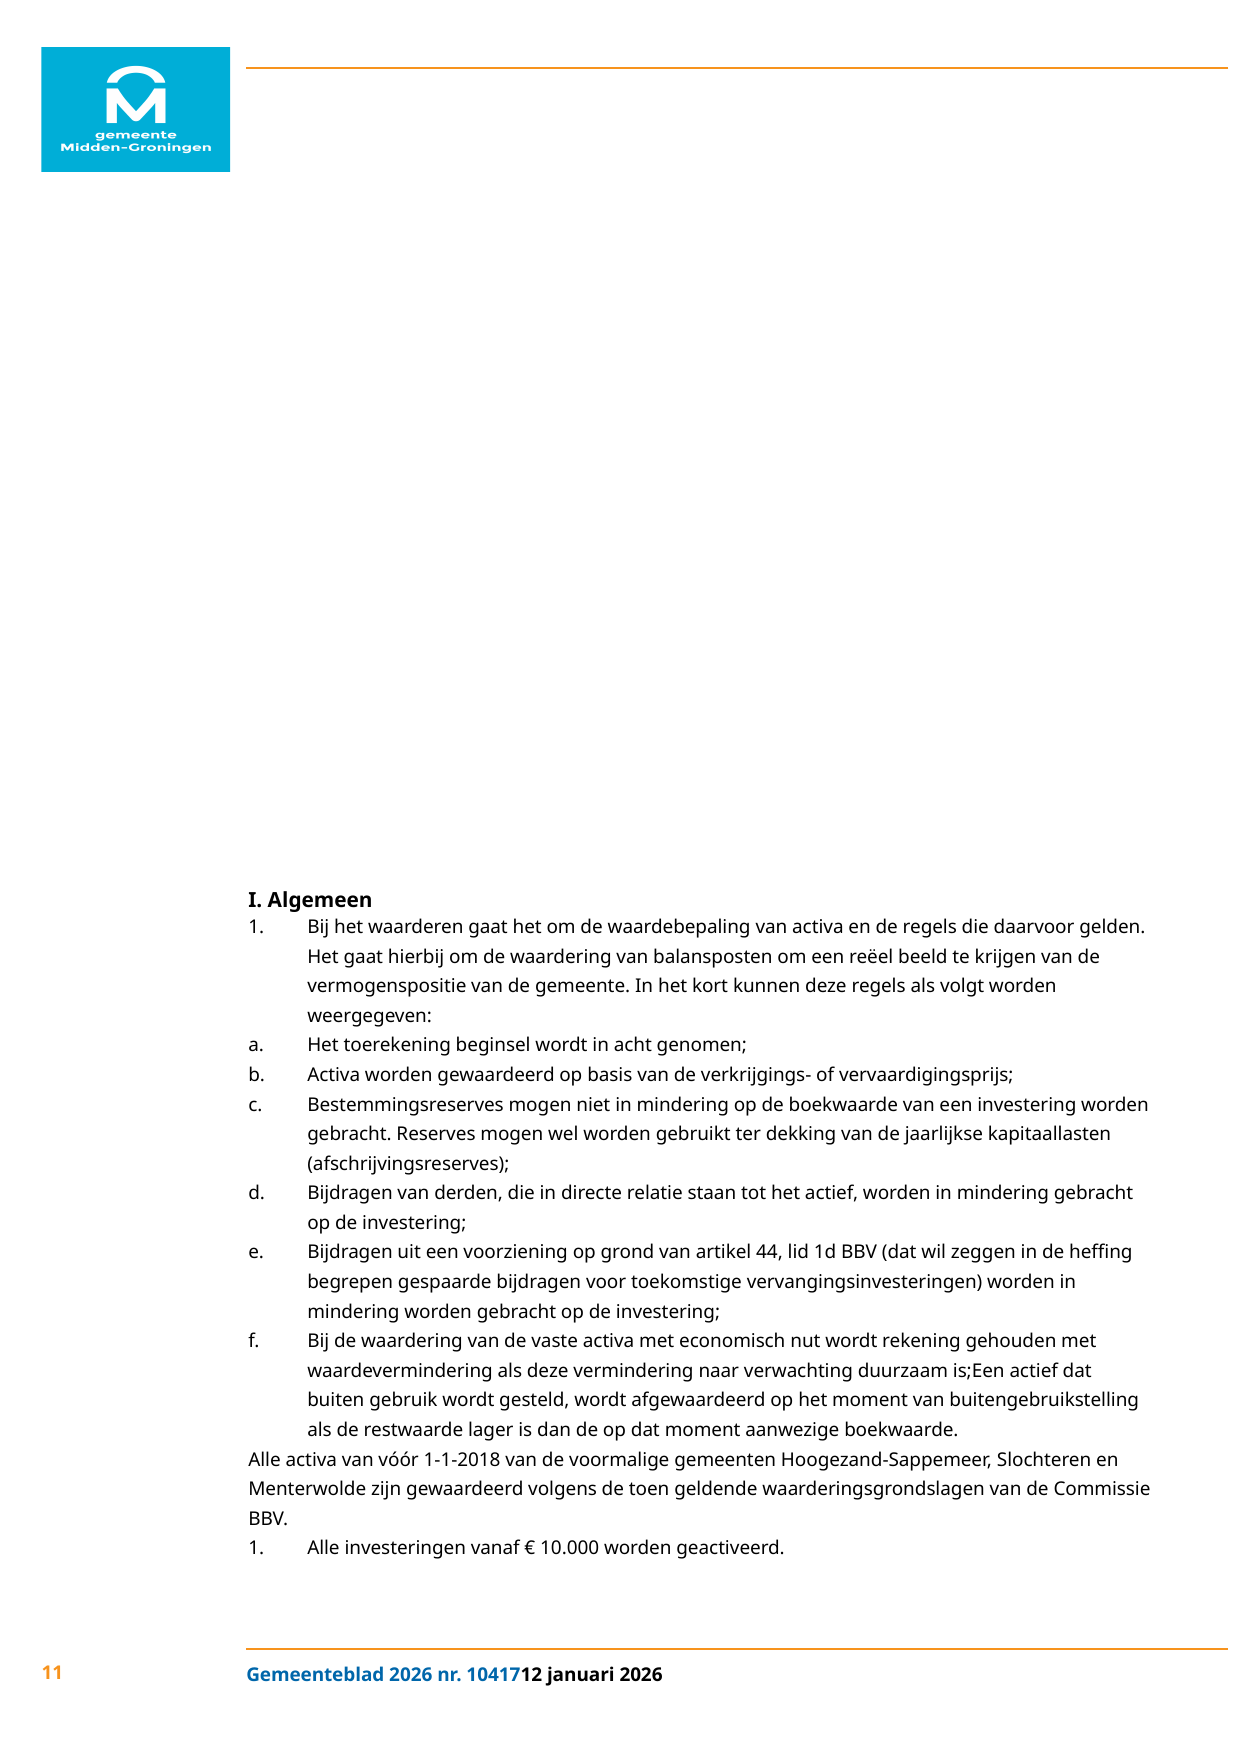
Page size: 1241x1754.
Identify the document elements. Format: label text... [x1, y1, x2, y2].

picture [107, 89, 165, 122]
picture [108, 66, 164, 82]
list Bij het waarderen gaat het om de waardebepaling van activa en de regels die daarvoor gelden. Het gaat hierbij om de waardering van balansposten om een reëel beeld te krijgen van de vermogenspositie van de gemeente. In het kort kunnen deze regels als volgt worden weergegeven: [248, 913, 1152, 1028]
list Bijdragen van derden, die in directe relatie staan tot het actief, worden in mindering gebracht op de investering; [248, 1179, 1152, 1235]
list Bijdragen uit een voorziening op grond van artikel 44, lid 1d BBV (dat wil zeggen in de heffing begrepen gespaarde bijdragen voor toekomstige vervangingsinvesteringen) worden in mindering worden gebracht op de investering; [248, 1239, 1152, 1323]
picture [184, 146, 190, 153]
text I. Algemeen [248, 885, 1152, 913]
list Het toerekening beginsel wordt in acht genomen; [248, 1032, 1152, 1057]
text Alle activa van vóór 1-1-2018 van de voormalige gemeenten Hoogezand-Sappemeer, Slochteren en Menterwolde zijn gewaardeerd volgens de toen geldende waarderingsgrondslagen van de Commissie BBV. [248, 1446, 1152, 1531]
list Alle investeringen vanaf € 10.000 worden geactiveerd. [248, 1534, 1152, 1560]
list Bestemmingsreserves mogen niet in mindering op de boekwaarde van een investering worden gebracht. Reserves mogen wel worden gebruikt ter dekking van de jaarlijkse kapitaallasten (afschrijvingsreserves); [248, 1091, 1152, 1176]
list Bij de waardering van de vaste activa met economisch nut wordt rekening gehouden met waardevermindering als deze vermindering naar verwachting duurzaam is;Een actief dat buiten gebruik wordt gesteld, wordt afgewaardeerd op het moment van buitengebruikstelling als de restwaarde lager is dan de op dat moment aanwezige boekwaarde. [248, 1327, 1152, 1442]
list Activa worden gewaardeerd op basis van de verkrijgings- of vervaardigingsprijs; [248, 1061, 1152, 1087]
